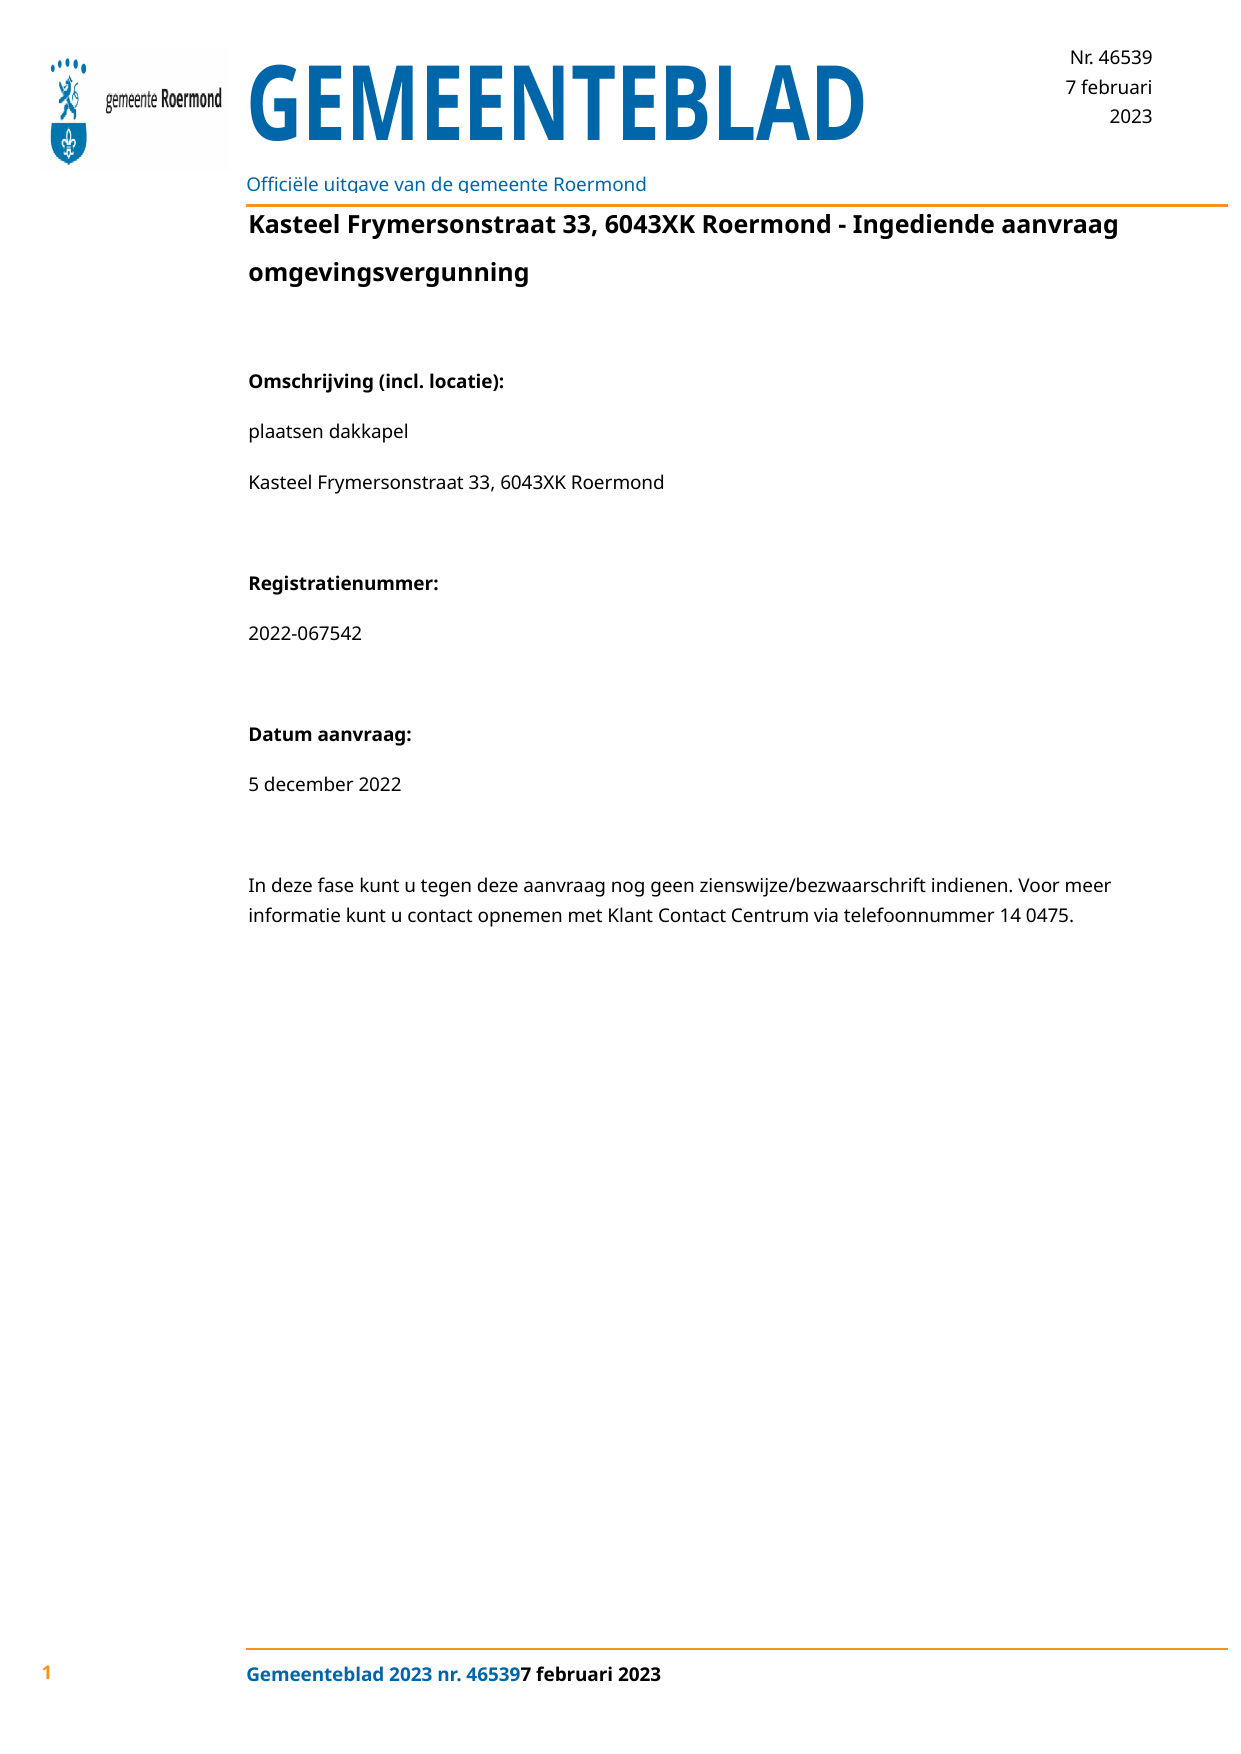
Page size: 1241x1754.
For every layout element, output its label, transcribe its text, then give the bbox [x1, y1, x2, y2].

text plaatsen dakkapel [248, 419, 1152, 444]
text 5 december 2022 [248, 772, 1152, 797]
picture [41, 47, 231, 172]
text Omschrijving (incl. locatie): [248, 368, 1152, 394]
text Kasteel Frymersonstraat 33, 6043XK Roermond [248, 469, 1152, 495]
text Kasteel Frymersonstraat 33, 6043XK Roermond - Ingediende aanvraag omgevingsvergunning [248, 207, 1152, 288]
text 2022-067542 [248, 620, 1152, 646]
text In deze fase kunt u tegen deze aanvraag nog geen zienswijze/bezwaarschrift indienen. Voor meer informatie kunt u contact opnemen met Klant Contact Centrum via telefoonnummer 14 0475. [248, 872, 1152, 928]
text Datum aanvraag: [248, 721, 1152, 747]
text Registratienummer: [248, 570, 1152, 596]
